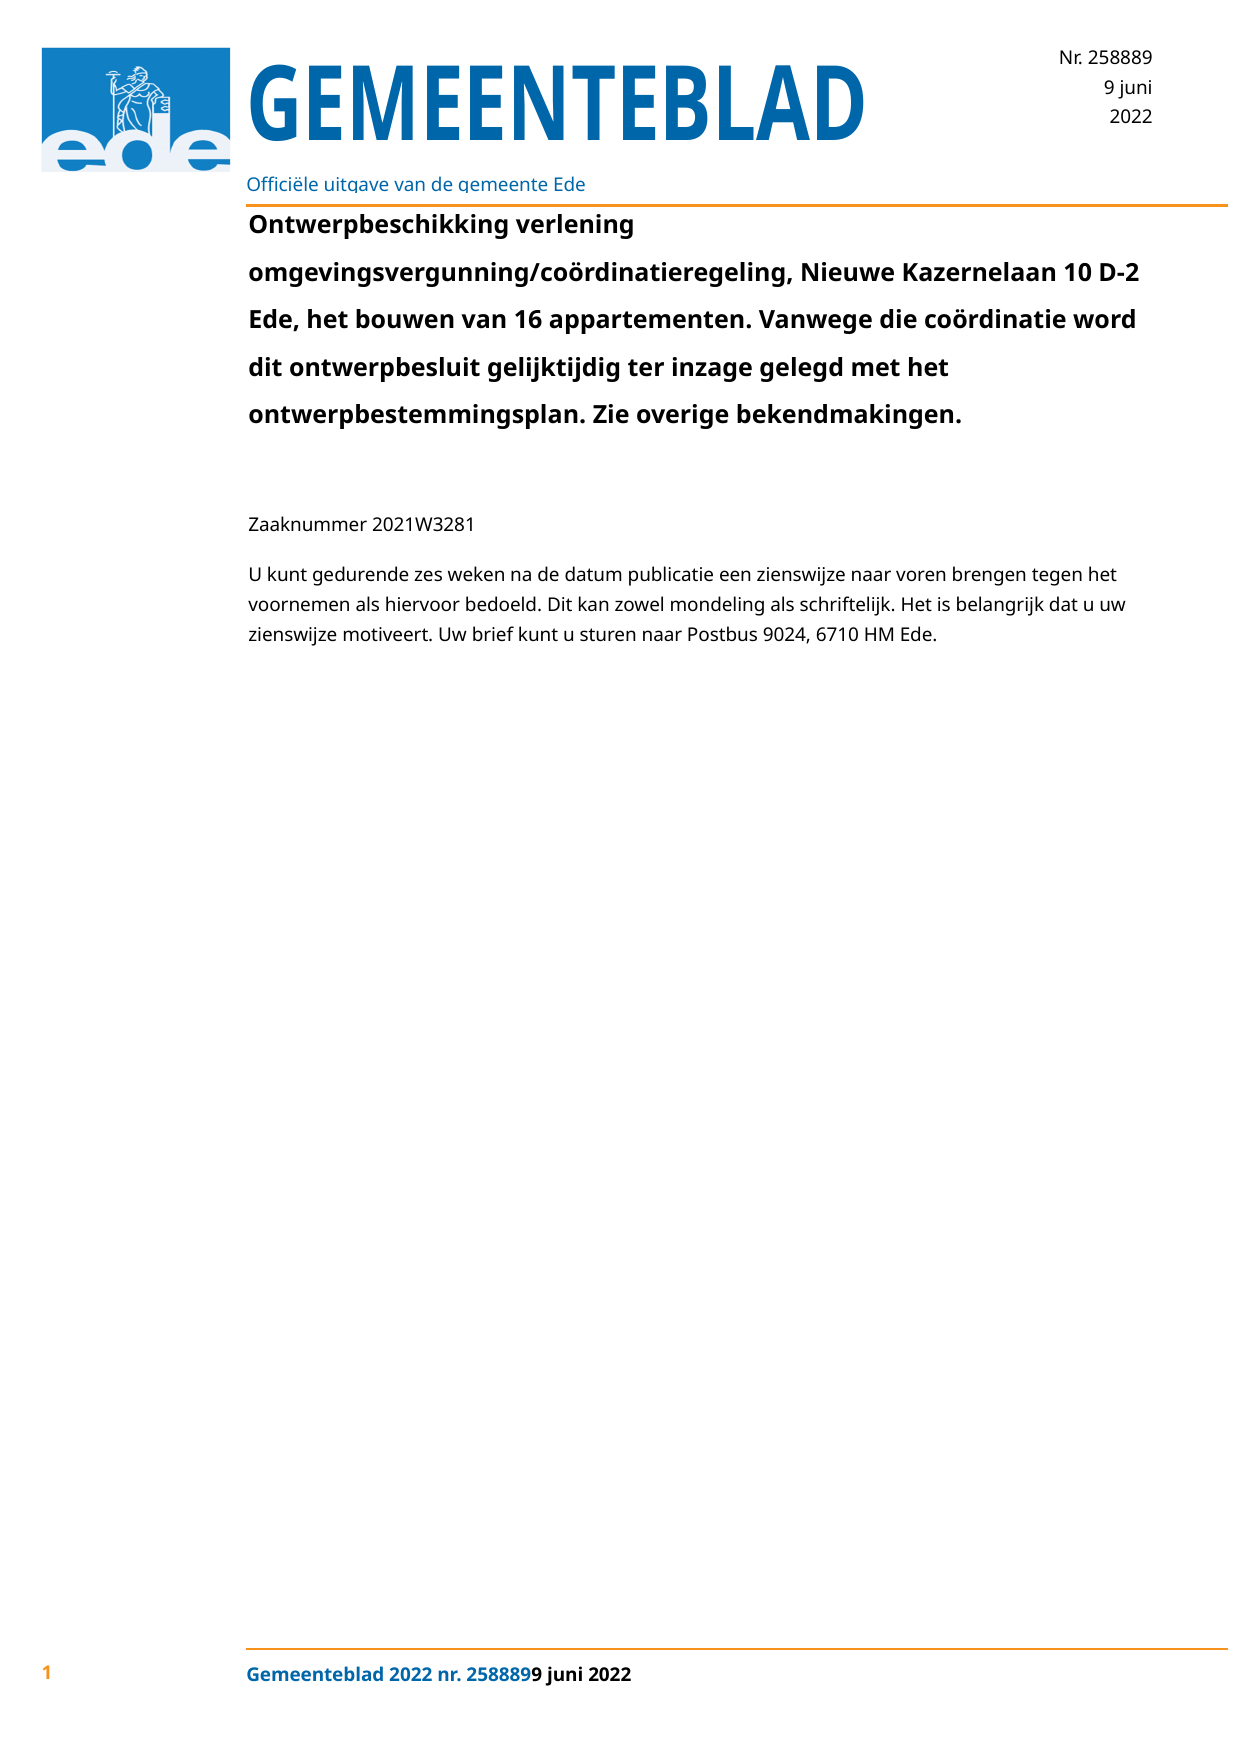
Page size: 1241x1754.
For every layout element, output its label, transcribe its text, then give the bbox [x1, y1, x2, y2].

text Ontwerpbeschikking verlening omgevingsvergunning/coördinatieregeling, Nieuwe Kazernelaan 10 D-2 Ede, het bouwen van 16 appartementen. Vanwege die coördinatie word dit ontwerpbesluit gelijktijdig ter inzage gelegd met het ontwerpbestemmingsplan. Zie overige bekendmakingen. [248, 207, 1152, 431]
picture [41, 47, 231, 172]
text U kunt gedurende zes weken na de datum publicatie een zienswijze naar voren brengen tegen het voornemen als hiervoor bedoeld. Dit kan zowel mondeling als schriftelijk. Het is belangrijk dat u uw zienswijze motiveert. Uw brief kunt u sturen naar Postbus 9024, 6710 HM Ede. [248, 562, 1152, 646]
text Zaaknummer 2021W3281 [248, 511, 1152, 537]
